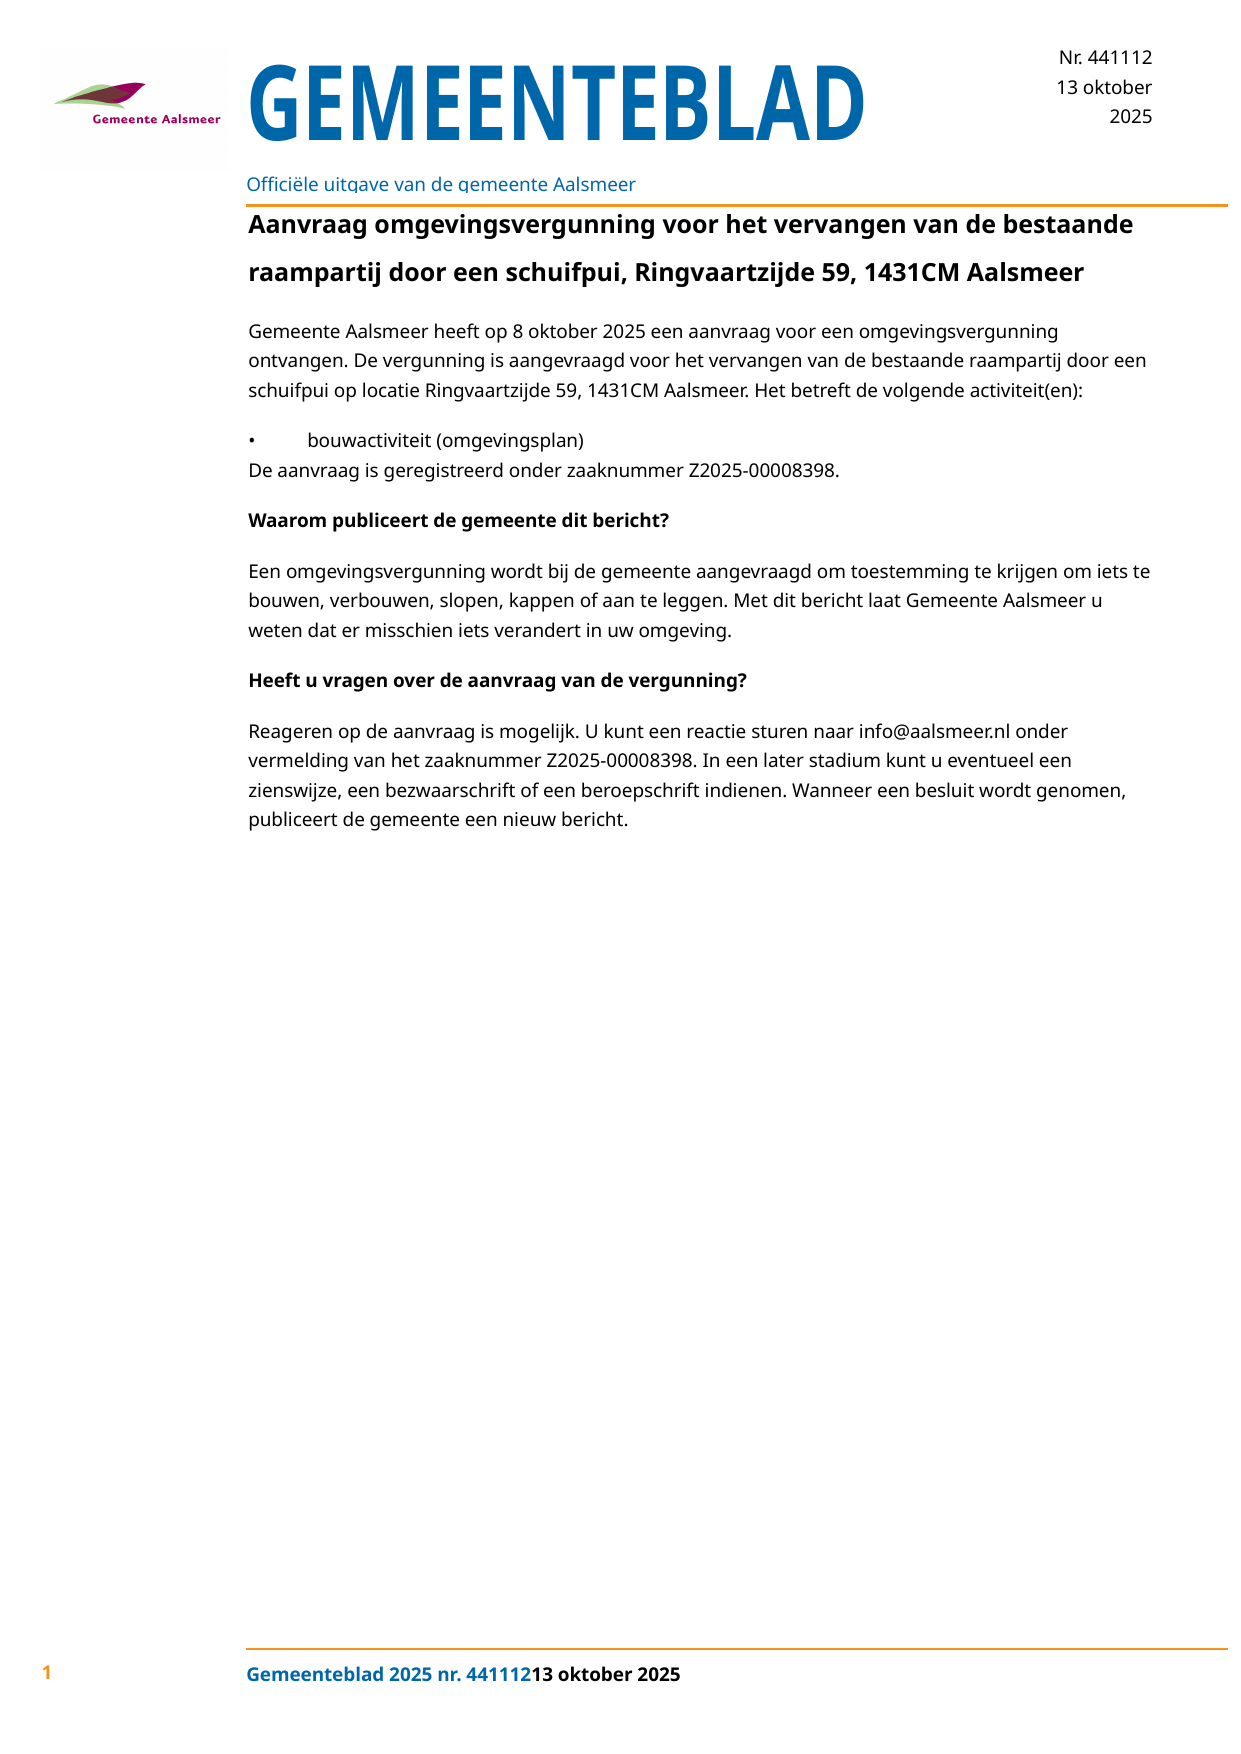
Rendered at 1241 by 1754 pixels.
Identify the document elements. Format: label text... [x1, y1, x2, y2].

text Gemeente Aalsmeer heeft op 8 oktober 2025 een aanvraag voor een omgevingsvergunning ontvangen. De vergunning is aangevraagd voor het vervangen van de bestaande raampartij door een schuifpui op locatie Ringvaartzijde 59, 1431CM Aalsmeer. Het betreft de volgende activiteit(en): [248, 318, 1152, 403]
list bouwactiviteit (omgevingsplan) [248, 427, 1152, 453]
picture [41, 47, 231, 172]
text Reageren op de aanvraag is mogelijk. U kunt een reactie sturen naar info@aalsmeer.nl onder vermelding van het zaaknummer Z2025-00008398. In een later stadium kunt u eventueel een zienswijze, een bezwaarschrift of een beroepschrift indienen. Wanneer een besluit wordt genomen, publiceert de gemeente een nieuw bericht. [248, 718, 1152, 832]
text Heeft u vragen over de aanvraag van de vergunning? [248, 667, 1152, 693]
text Een omgevingsvergunning wordt bij de gemeente aangevraagd om toestemming te krijgen om iets te bouwen, verbouwen, slopen, kappen of aan te leggen. Met dit bericht laat Gemeente Aalsmeer u weten dat er misschien iets verandert in uw omgeving. [248, 558, 1152, 643]
text Waarom publiceert de gemeente dit bericht? [248, 507, 1152, 533]
text Aanvraag omgevingsvergunning voor het vervangen van de bestaande raampartij door een schuifpui, Ringvaartzijde 59, 1431CM Aalsmeer [248, 207, 1152, 288]
text De aanvraag is geregistreerd onder zaaknummer Z2025-00008398. [248, 457, 1152, 483]
